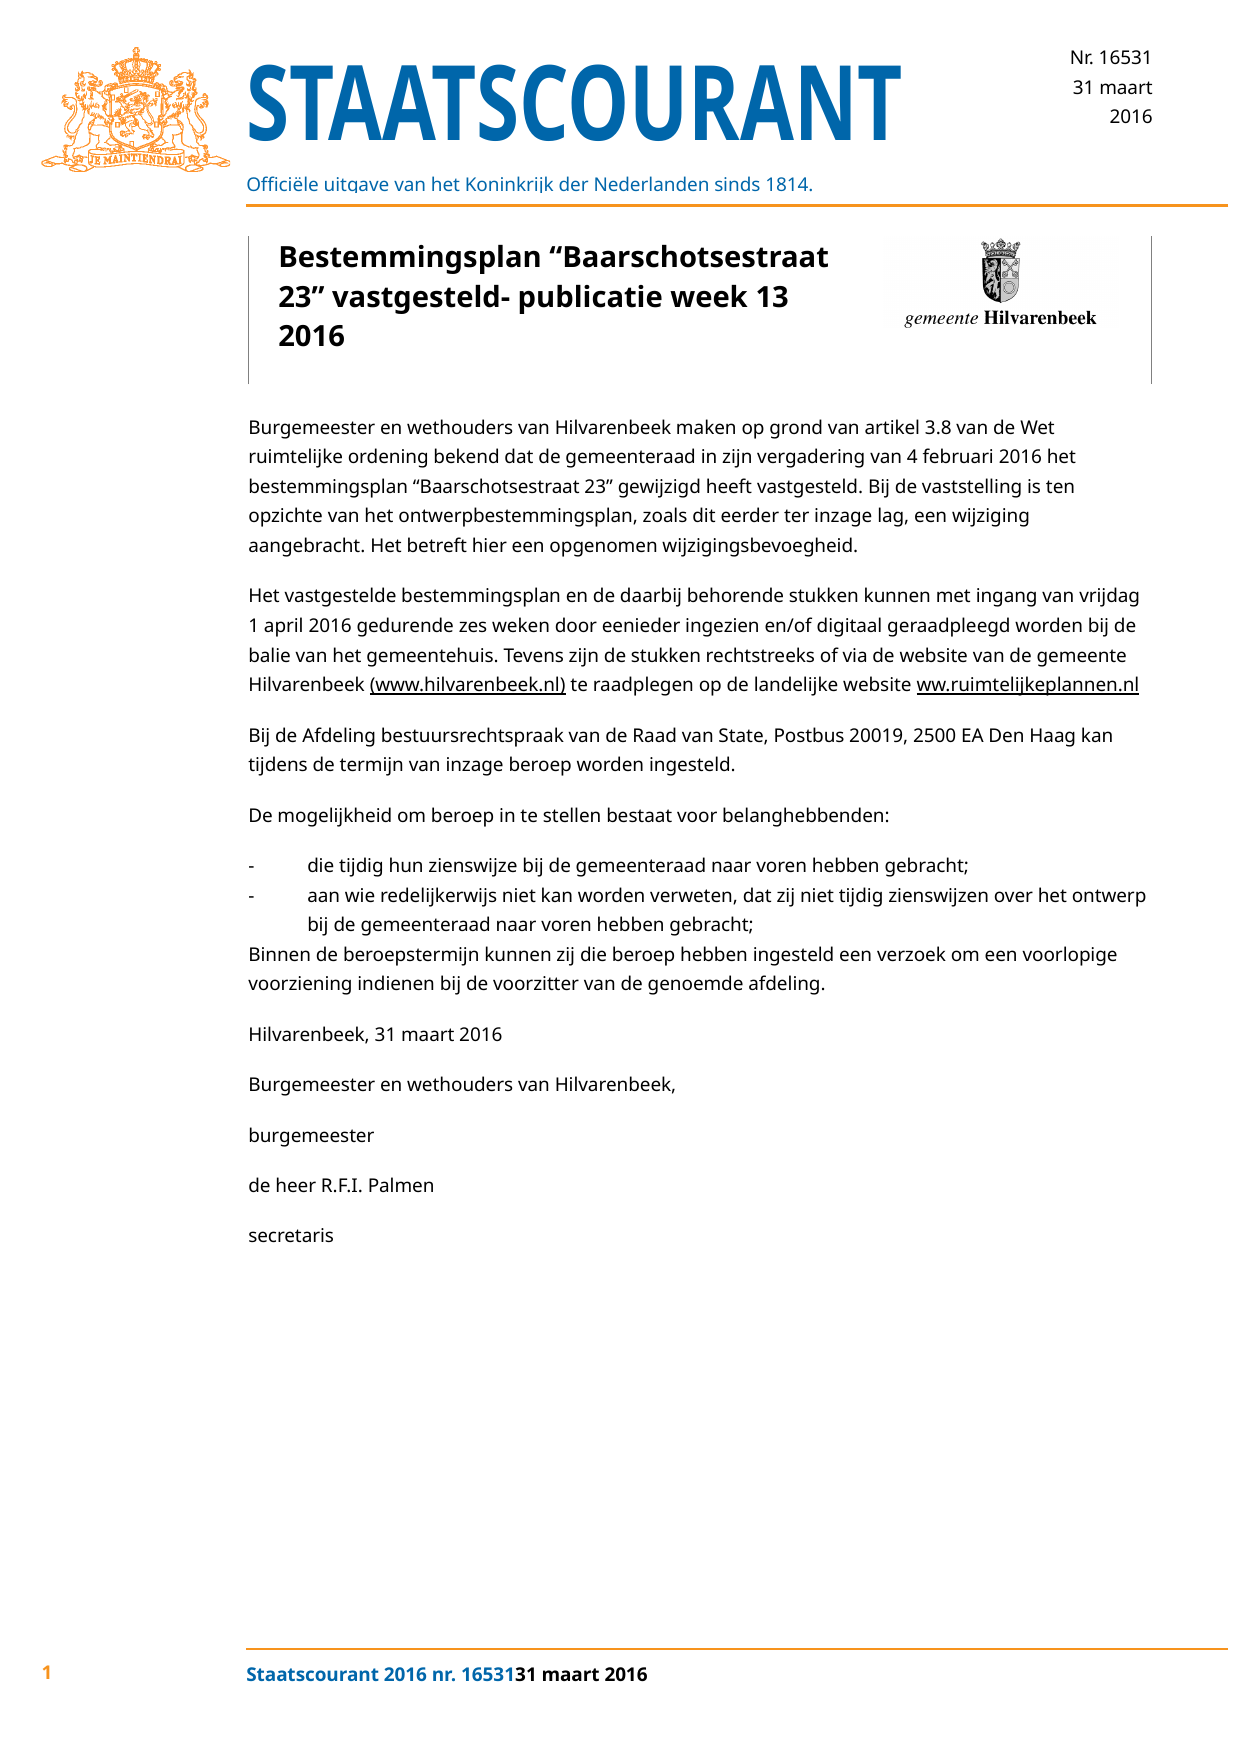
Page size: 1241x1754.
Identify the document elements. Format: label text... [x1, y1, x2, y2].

text De mogelijkheid om beroep in te stellen bestaat voor belanghebbenden: [248, 802, 1152, 828]
table_header Bestemmingsplan “Baarschotsestraat 23” vastgesteld- publicatie week 13 2016 [249, 236, 850, 384]
picture [882, 236, 1119, 328]
list die tijdig hun zienswijze bij de gemeenteraad naar voren hebben gebracht; [248, 852, 1152, 878]
text Burgemeester en wethouders van Hilvarenbeek, [248, 1071, 1152, 1097]
text burgemeester [248, 1122, 1152, 1148]
picture [41, 47, 231, 172]
text Hilvarenbeek, 31 maart 2016 [248, 1021, 1152, 1047]
text secretaris [248, 1223, 1152, 1248]
text Binnen de beroepstermijn kunnen zij die beroep hebben ingesteld een verzoek om een voorlopige voorziening indienen bij de voorzitter van de genoemde afdeling. [248, 941, 1152, 996]
text Burgemeester en wethouders van Hilvarenbeek maken op grond van artikel 3.8 van de Wet ruimtelijke ordening bekend dat de gemeenteraad in zijn vergadering van 4 februari 2016 het bestemmingsplan “Baarschotsestraat 23” gewijzigd heeft vastgesteld. Bij de vaststelling is ten opzichte van het ontwerpbestemmingsplan, zoals dit eerder ter inzage lag, een wijziging aangebracht. Het betreft hier een opgenomen wijzigingsbevoegheid. [248, 414, 1152, 558]
text Het vastgestelde bestemmingsplan en de daarbij behorende stukken kunnen met ingang van vrijdag 1 april 2016 gedurende zes weken door eenieder ingezien en/of digitaal geraadpleegd worden bij de balie van het gemeentehuis. Tevens zijn de stukken rechtstreeks of via de website van de gemeente Hilvarenbeek (www.hilvarenbeek.nl) te raadplegen op de landelijke website ww.ruimtelijkeplannen.nl [248, 583, 1152, 697]
list aan wie redelijkerwijs niet kan worden verweten, dat zij niet tijdig zienswijzen over het ontwerp bij de gemeenteraad naar voren hebben gebracht; [248, 882, 1152, 937]
text Bij de Afdeling bestuursrechtspraak van de Raad van State, Postbus 20019, 2500 EA Den Haag kan tijdens de termijn van inzage beroep worden ingesteld. [248, 722, 1152, 777]
table_header [850, 236, 1151, 384]
text de heer R.F.I. Palmen [248, 1172, 1152, 1198]
